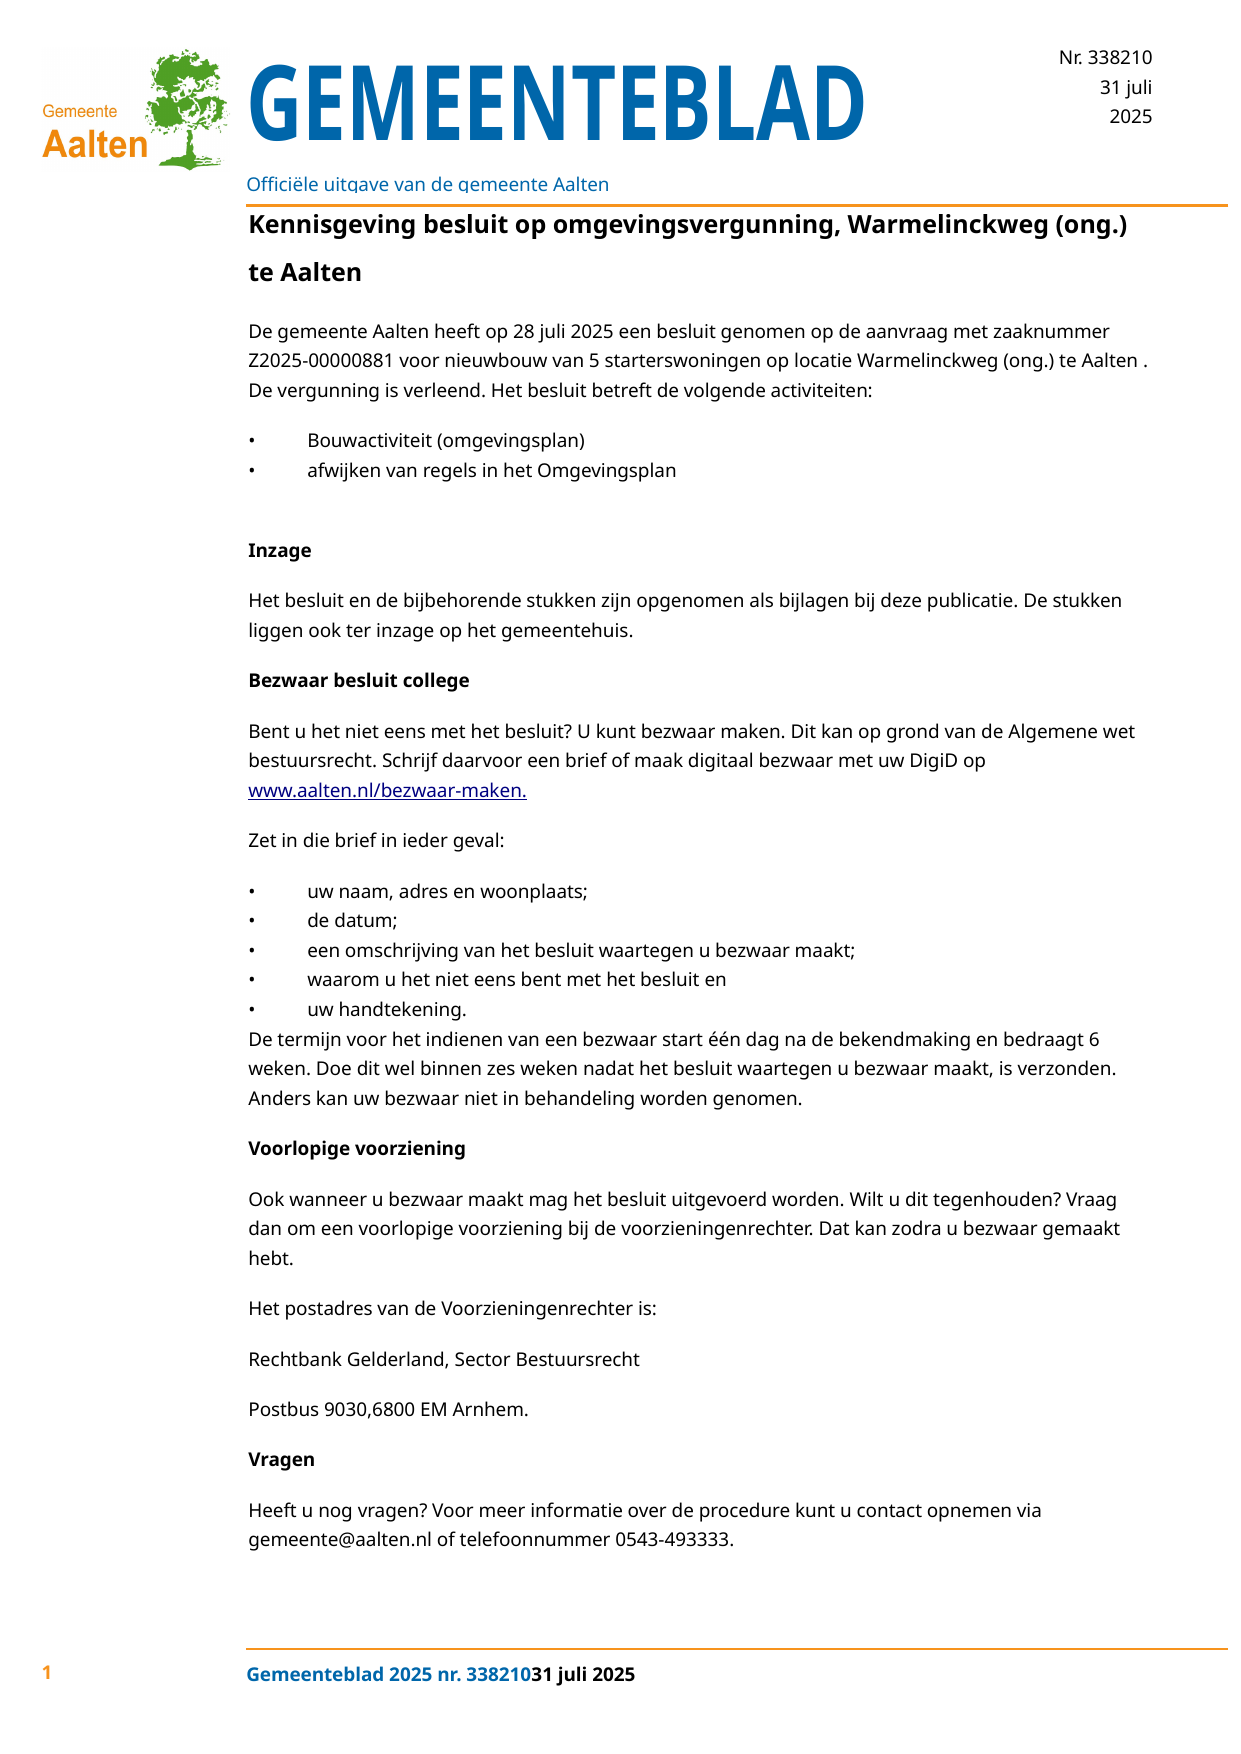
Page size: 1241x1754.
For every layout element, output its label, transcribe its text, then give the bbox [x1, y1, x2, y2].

text Rechtbank Gelderland, Sector Bestuursrecht [248, 1346, 1152, 1372]
text Voorlopige voorziening [248, 1135, 1152, 1161]
text Kennisgeving besluit op omgevingsvergunning, Warmelinckweg (ong.) te Aalten [248, 207, 1152, 288]
list een omschrijving van het besluit waartegen u bezwaar maakt; [248, 937, 1152, 963]
text Zet in die brief in ieder geval: [248, 827, 1152, 853]
text Postbus 9030,6800 EM Arnhem. [248, 1396, 1152, 1422]
text Ook wanneer u bezwaar maakt mag het besluit uitgevoerd worden. Wilt u dit tegenhouden? Vraag dan om een voorlopige voorziening bij de voorzieningenrechter. Dat kan zodra u bezwaar gemaakt hebt. [248, 1186, 1152, 1271]
list uw handtekening. [248, 996, 1152, 1022]
picture [41, 47, 231, 172]
text De termijn voor het indienen van een bezwaar start één dag na de bekendmaking en bedraagt 6 weken. Doe dit wel binnen zes weken nadat het besluit waartegen u bezwaar maakt, is verzonden. Anders kan uw bezwaar niet in behandeling worden genomen. [248, 1026, 1152, 1111]
list waarom u het niet eens bent met het besluit en [248, 967, 1152, 992]
text Bezwaar besluit college [248, 667, 1152, 693]
list de datum; [248, 907, 1152, 933]
text Bent u het niet eens met het besluit? U kunt bezwaar maken. Dit kan op grond van de Algemene wet bestuursrecht. Schrijf daarvoor een brief of maak digitaal bezwaar met uw DigiD op www.aalten.nl/bezwaar-maken. [248, 718, 1152, 803]
text Inzage [248, 537, 1152, 563]
text Het postadres van de Voorzieningenrechter is: [248, 1295, 1152, 1321]
text De gemeente Aalten heeft op 28 juli 2025 een besluit genomen op de aanvraag met zaaknummer Z2025-00000881 voor nieuwbouw van 5 starterswoningen op locatie Warmelinckweg (ong.) te Aalten . De vergunning is verleend. Het besluit betreft de volgende activiteiten: [248, 318, 1152, 403]
text Heeft u nog vragen? Voor meer informatie over de procedure kunt u contact opnemen via gemeente@aalten.nl of telefoonnummer 0543-493333. [248, 1497, 1152, 1552]
list afwijken van regels in het Omgevingsplan [248, 457, 1152, 483]
list Bouwactiviteit (omgevingsplan) [248, 427, 1152, 453]
text Het besluit en de bijbehorende stukken zijn opgenomen als bijlagen bij deze publicatie. De stukken liggen ook ter inzage op het gemeentehuis. [248, 587, 1152, 643]
text Vragen [248, 1447, 1152, 1472]
list uw naam, adres en woonplaats; [248, 878, 1152, 904]
